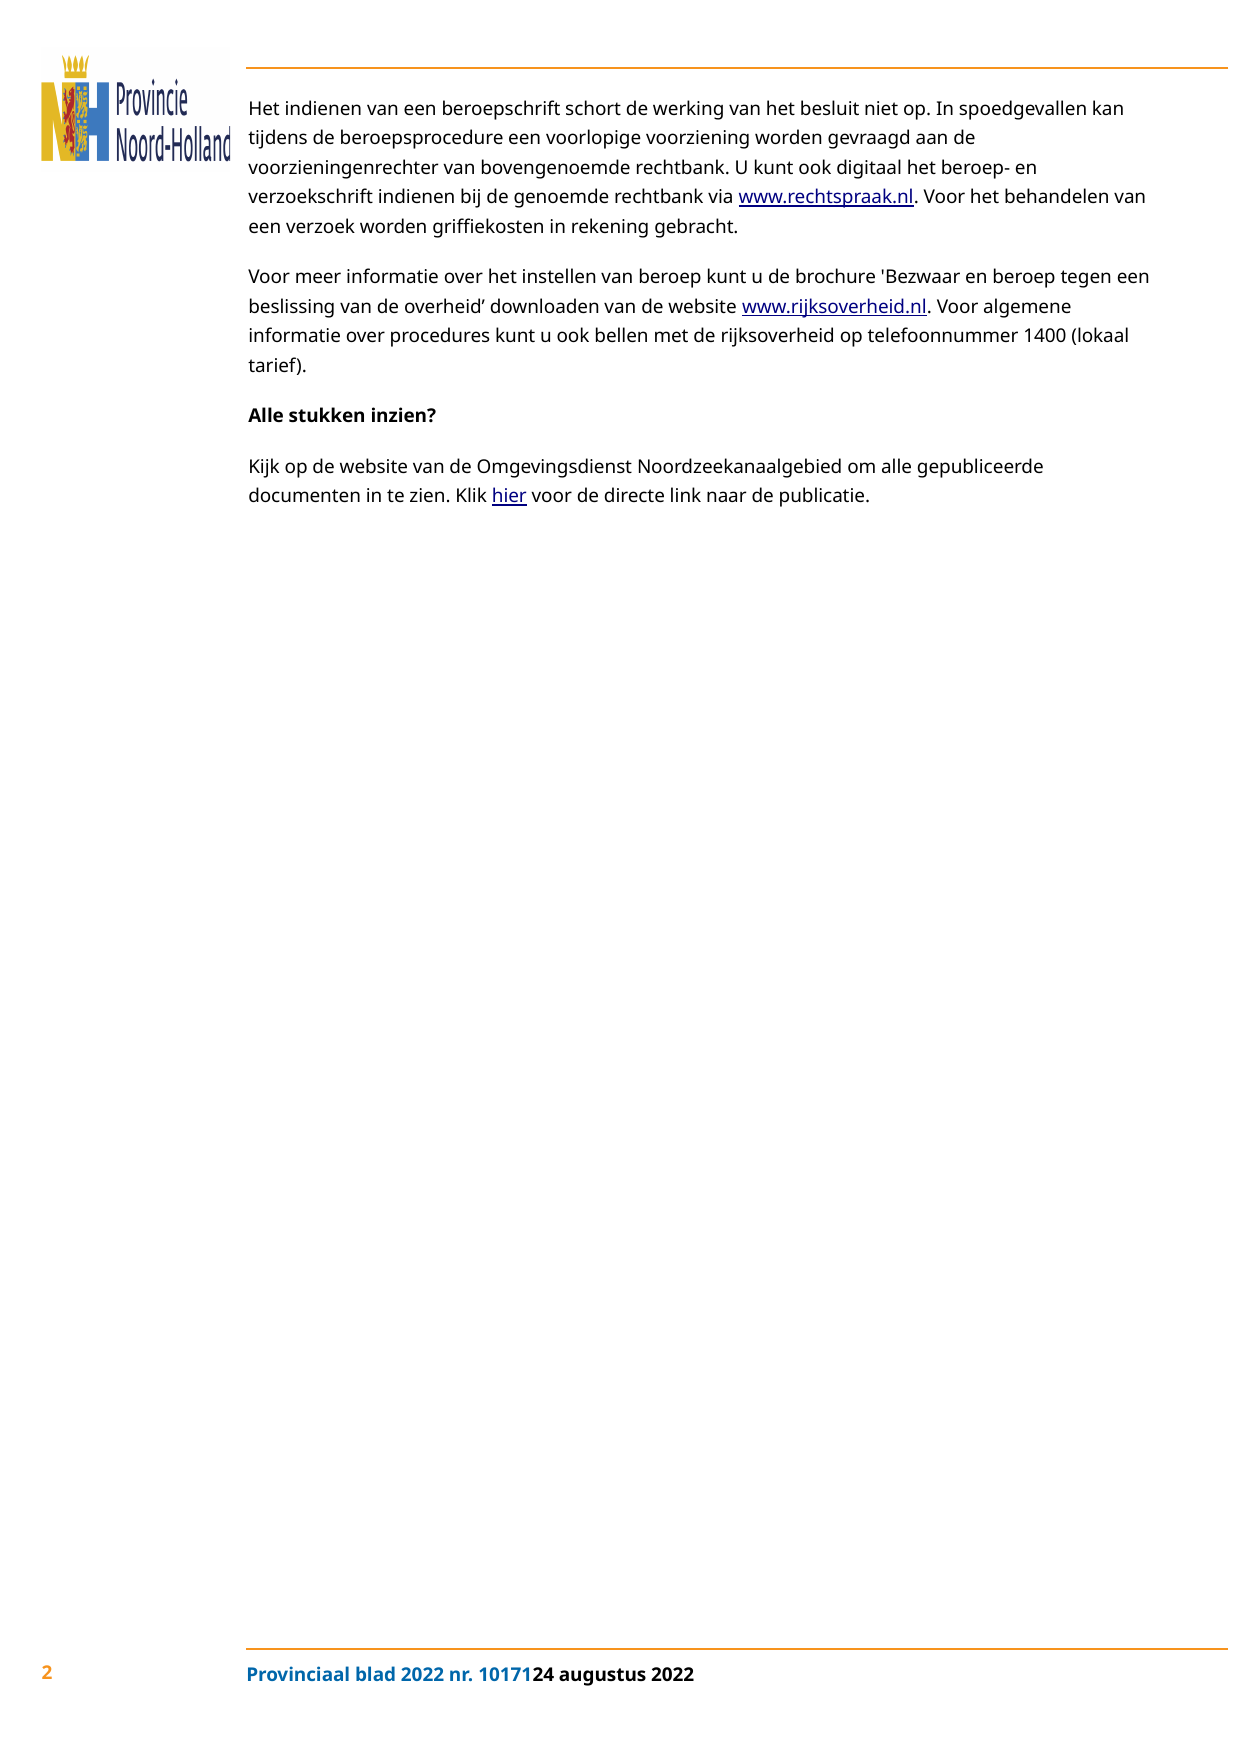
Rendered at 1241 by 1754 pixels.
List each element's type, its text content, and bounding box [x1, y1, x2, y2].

text Alle stukken inzien? [248, 403, 1152, 428]
picture [41, 47, 231, 172]
text Voor meer informatie over het instellen van beroep kunt u de brochure 'Bezwaar en beroep tegen een beslissing van de overheid’ downloaden van de website www.rijksoverheid.nl. Voor algemene informatie over procedures kunt u ook bellen met de rijksoverheid op telefoonnummer 1400 (lokaal tarief). [248, 263, 1152, 378]
text Kijk op de website van de Omgevingsdienst Noordzeekanaalgebied om alle gepubliceerde documenten in te zien. Klik hier voor de directe link naar de publicatie. [248, 453, 1152, 508]
text Het indienen van een beroepschrift schort de werking van het besluit niet op. In spoedgevallen kan tijdens de beroepsprocedure een voorlopige voorziening worden gevraagd aan de voorzieningenrechter van bovengenoemde rechtbank. U kunt ook digitaal het beroep- en verzoekschrift indienen bij de genoemde rechtbank via www.rechtspraak.nl. Voor het behandelen van een verzoek worden griffiekosten in rekening gebracht. [248, 95, 1152, 239]
